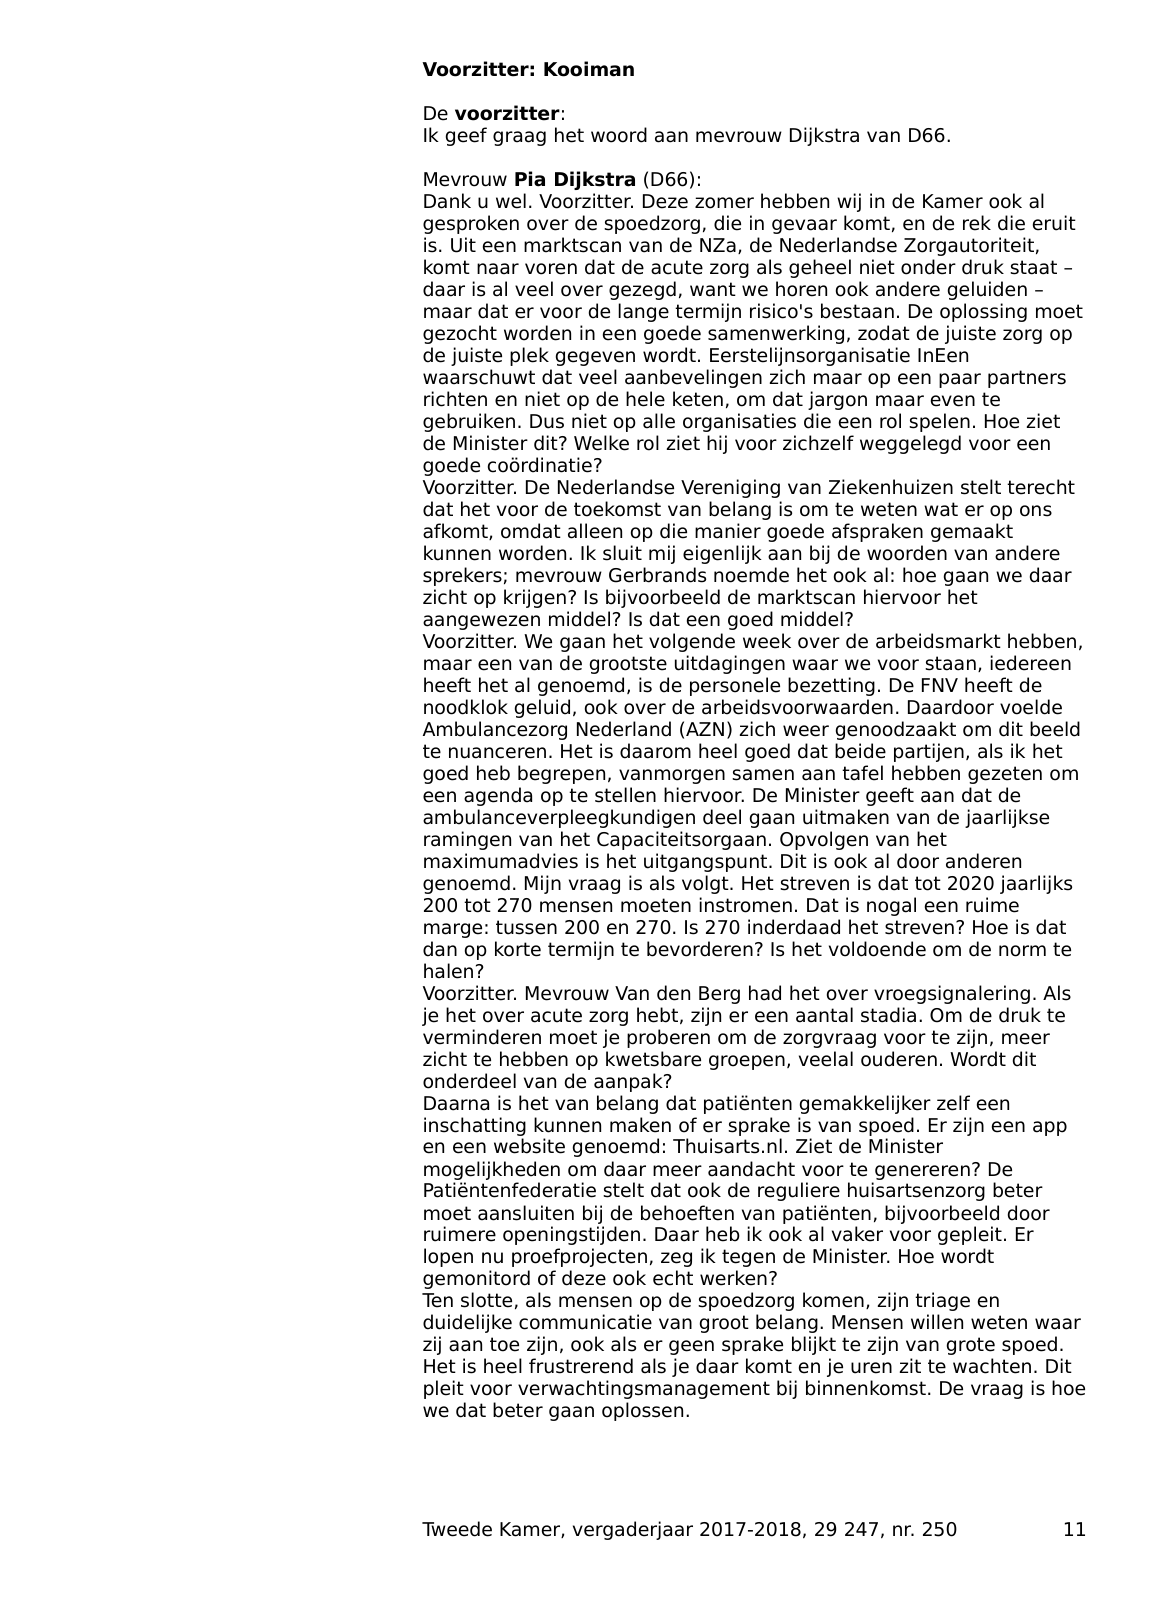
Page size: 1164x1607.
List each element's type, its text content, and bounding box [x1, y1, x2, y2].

text De voorzitter: [422, 103, 1087, 125]
text Voorzitter. De Nederlandse Vereniging van Ziekenhuizen stelt terecht dat het voor de toekomst van belang is om te weten wat er op ons afkomt, omdat alleen op die manier goede afspraken gemaakt kunnen worden. Ik sluit mij eigenlijk aan bij de woorden van andere sprekers; mevrouw Gerbrands noemde het ook al: hoe gaan we daar zicht op krijgen? Is bijvoorbeeld de marktscan hiervoor het aangewezen middel? Is dat een goed middel? [422, 477, 1087, 631]
text Ten slotte, als mensen op de spoedzorg komen, zijn triage en duidelijke communicatie van groot belang. Mensen willen weten waar zij aan toe zijn, ook als er geen sprake blijkt te zijn van grote spoed. Het is heel frustrerend als je daar komt en je uren zit te wachten. Dit pleit voor verwachtingsmanagement bij binnenkomst. De vraag is hoe we dat beter gaan oplossen. [422, 1290, 1087, 1422]
text Voorzitter. We gaan het volgende week over de arbeidsmarkt hebben, maar een van de grootste uitdagingen waar we voor staan, iedereen heeft het al genoemd, is de personele bezetting. De FNV heeft de noodklok geluid, ook over de arbeidsvoorwaarden. Daardoor voelde Ambulancezorg Nederland (AZN) zich weer genoodzaakt om dit beeld te nuanceren. Het is daarom heel goed dat beide partijen, als ik het goed heb begrepen, vanmorgen samen aan tafel hebben gezeten om een agenda op te stellen hiervoor. De Minister geeft aan dat de ambulanceverpleegkundigen deel gaan uitmaken van de jaarlijkse ramingen van het Capaciteitsorgaan. Opvolgen van het maximumadvies is het uitgangspunt. Dit is ook al door anderen genoemd. Mijn vraag is als volgt. Het streven is dat tot 2020 jaarlijks 200 tot 270 mensen moeten instromen. Dat is nogal een ruime marge: tussen 200 en 270. Is 270 inderdaad het streven? Hoe is dat dan op korte termijn te bevorderen? Is het voldoende om de norm te halen? [422, 631, 1087, 983]
text Daarna is het van belang dat patiënten gemakkelijker zelf een inschatting kunnen maken of er sprake is van spoed. Er zijn een app en een website genoemd: Thuisarts.nl. Ziet de Minister mogelijkheden om daar meer aandacht voor te genereren? De Patiëntenfederatie stelt dat ook de reguliere huisartsenzorg beter moet aansluiten bij de behoeften van patiënten, bijvoorbeeld door ruimere openingstijden. Daar heb ik ook al vaker voor gepleit. Er lopen nu proefprojecten, zeg ik tegen de Minister. Hoe wordt gemonitord of deze ook echt werken? [422, 1092, 1087, 1290]
text Ik geef graag het woord aan mevrouw Dijkstra van D66. [422, 125, 1087, 147]
text Voorzitter. Mevrouw Van den Berg had het over vroegsignalering. Als je het over acute zorg hebt, zijn er een aantal stadia. Om de druk te verminderen moet je proberen om de zorgvraag voor te zijn, meer zicht te hebben op kwetsbare groepen, veelal ouderen. Wordt dit onderdeel van de aanpak? [422, 983, 1087, 1092]
text Mevrouw Pia Dijkstra (D66): [422, 169, 1087, 191]
text Dank u wel. Voorzitter. Deze zomer hebben wij in de Kamer ook al gesproken over de spoedzorg, die in gevaar komt, en de rek die eruit is. Uit een marktscan van de NZa, de Nederlandse Zorgautoriteit, komt naar voren dat de acute zorg als geheel niet onder druk staat – daar is al veel over gezegd, want we horen ook andere geluiden – maar dat er voor de lange termijn risico's bestaan. De oplossing moet gezocht worden in een goede samenwerking, zodat de juiste zorg op de juiste plek gegeven wordt. Eerstelijnsorganisatie InEen waarschuwt dat veel aanbevelingen zich maar op een paar partners richten en niet op de hele keten, om dat jargon maar even te gebruiken. Dus niet op alle organisaties die een rol spelen. Hoe ziet de Minister dit? Welke rol ziet hij voor zichzelf weggelegd voor een goede coördinatie? [422, 191, 1087, 477]
subtitle Voorzitter: Kooiman [422, 59, 1087, 81]
